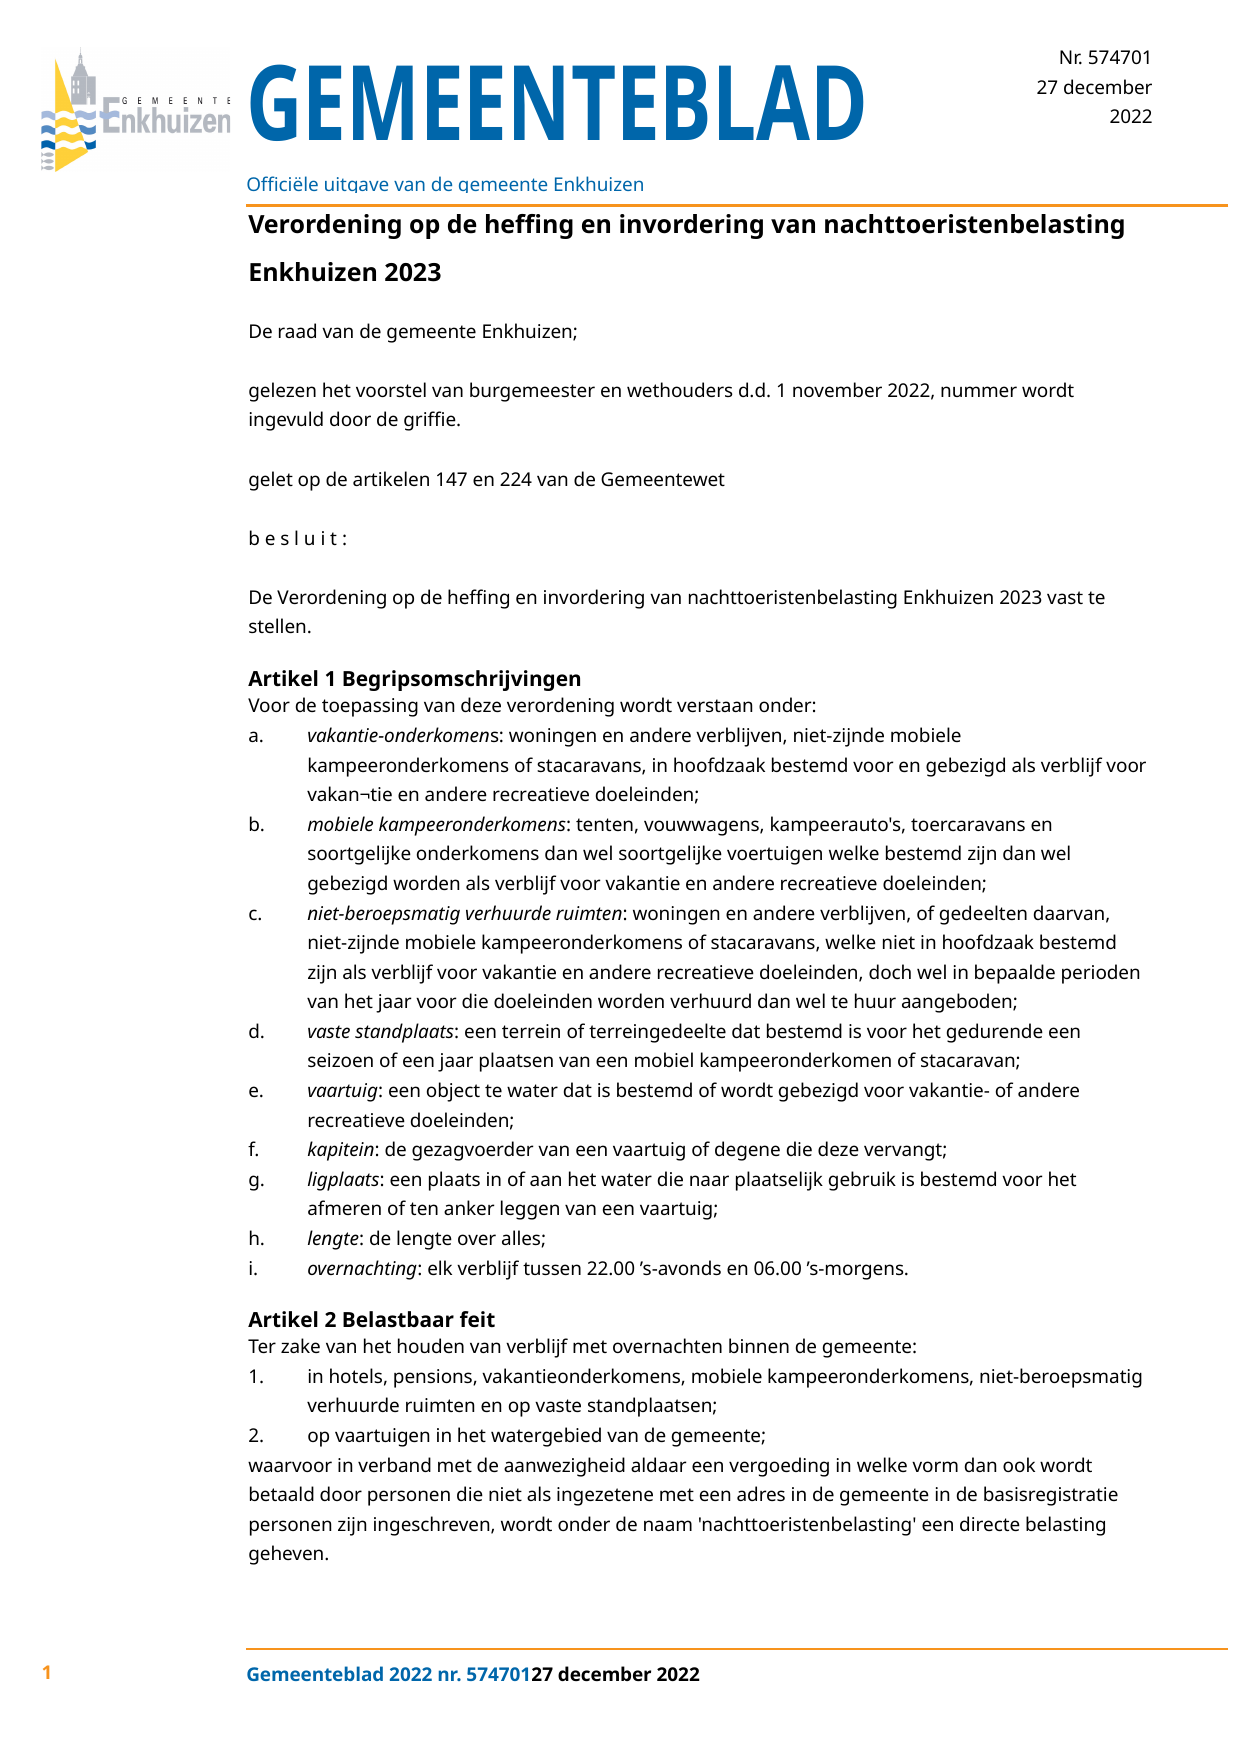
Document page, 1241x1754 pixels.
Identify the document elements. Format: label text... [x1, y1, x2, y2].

list niet-beroepsmatig verhuurde ruimten: woningen en andere verblijven, of gedeelten daarvan, niet-zijnde mobiele kampeeronderkomens of stacaravans, welke niet in hoofdzaak bestemd zijn als verblijf voor vakantie en andere recreatieve doeleinden, doch wel in bepaalde perioden van het jaar voor die doeleinden worden verhuurd dan wel te huur aangeboden; [248, 900, 1152, 1014]
text Verordening op de heffing en invordering van nachttoeristenbelasting Enkhuizen 2023 [248, 207, 1152, 288]
list vaste standplaats: een terrein of terreingedeelte dat bestemd is voor het gedurende een seizoen of een jaar plaatsen van een mobiel kampeeronderkomen of stacaravan; [248, 1018, 1152, 1073]
text Artikel 1 Begripsomschrijvingen [248, 664, 1152, 693]
text b e s l u i t : [248, 525, 1152, 551]
list op vaartuigen in het watergebied van de gemeente; [248, 1422, 1152, 1448]
text Ter zake van het houden van verblijf met overnachten binnen de gemeente: [248, 1333, 1152, 1359]
text gelezen het voorstel van burgemeester en wethouders d.d. 1 november 2022, nummer wordt ingevuld door de griffie. [248, 377, 1152, 432]
text De Verordening op de heffing en invordering van nachttoeristenbelasting Enkhuizen 2023 vast te stellen. [248, 584, 1152, 639]
list vakantie-onderkomens: woningen en andere verblijven, niet-zijnde mobiele kampeeronderkomens of stacaravans, in hoofdzaak bestemd voor en gebezigd als verblijf voor vakan¬tie en andere recreatieve doeleinden; [248, 722, 1152, 807]
text De raad van de gemeente Enkhuizen; [248, 318, 1152, 344]
list ligplaats: een plaats in of aan het water die naar plaatselijk gebruik is bestemd voor het afmeren of ten anker leggen van een vaartuig; [248, 1166, 1152, 1221]
text Voor de toepassing van deze verordening wordt verstaan onder: [248, 693, 1152, 718]
text gelet op de artikelen 147 en 224 van de Gemeentewet [248, 466, 1152, 492]
list lengte: de lengte over alles; [248, 1225, 1152, 1251]
list kapitein: de gezagvoerder van een vaartuig of degene die deze vervangt; [248, 1136, 1152, 1162]
text waarvoor in verband met de aanwezigheid aldaar een vergoeding in welke vorm dan ook wordt betaald door personen die niet als ingezetene met een adres in de gemeente in de basisregistratie personen zijn ingeschreven, wordt onder de naam 'nachttoeristenbelasting' een directe belasting geheven. [248, 1452, 1152, 1566]
text Artikel 2 Belastbaar feit [248, 1305, 1152, 1333]
list overnachting: elk verblijf tussen 22.00 ’s-avonds en 06.00 ’s-morgens. [248, 1255, 1152, 1280]
list mobiele kampeeronderkomens: tenten, vouwwagens, kampeerauto's, toercaravans en soortgelijke onderkomens dan wel soortgelijke voertuigen welke bestemd zijn dan wel gebezigd worden als verblijf voor vakantie en andere recreatieve doeleinden; [248, 811, 1152, 896]
list vaartuig: een object te water dat is bestemd of wordt gebezigd voor vakantie- of andere recreatieve doeleinden; [248, 1077, 1152, 1132]
picture [41, 47, 231, 172]
list in hotels, pensions, vakantieonderkomens, mobiele kampeeronderkomens, niet-beroepsmatig verhuurde ruimten en op vaste standplaatsen; [248, 1363, 1152, 1418]
